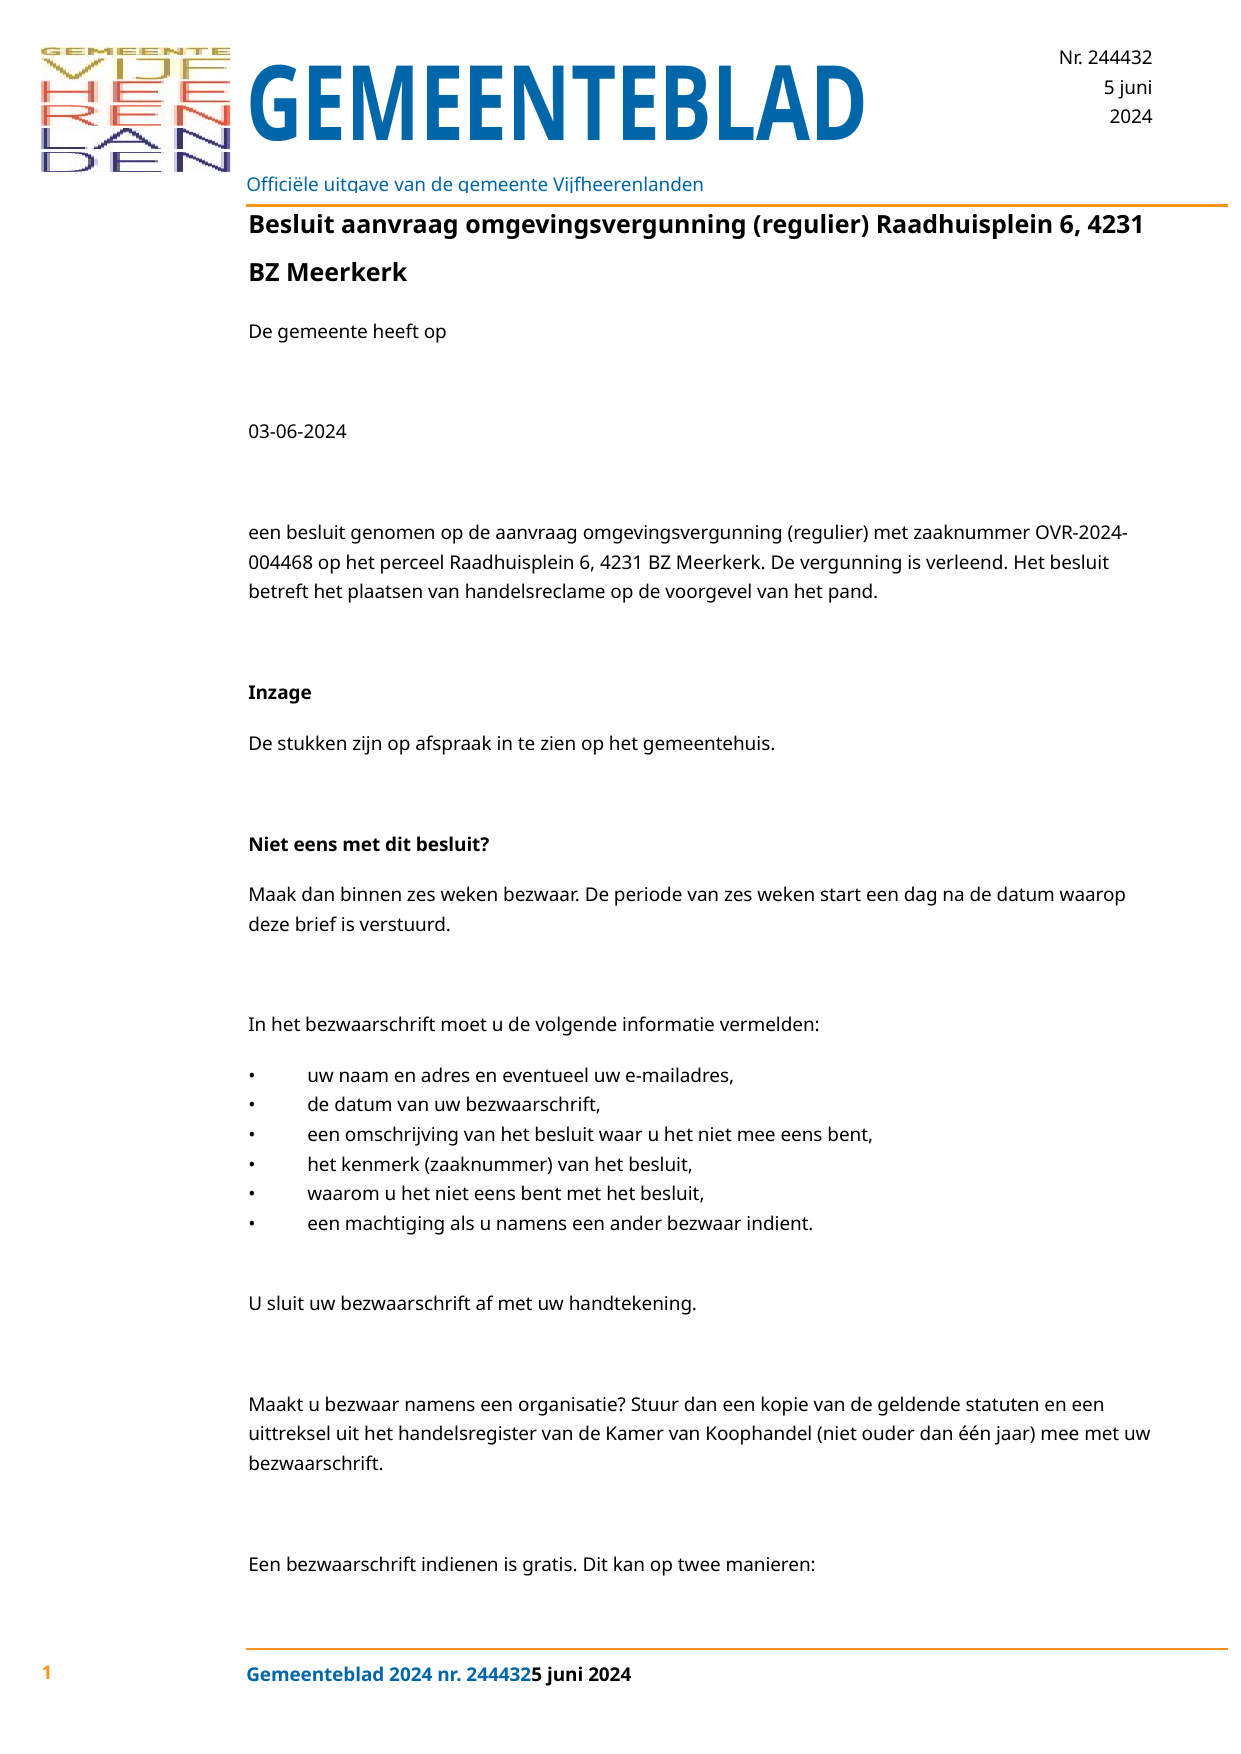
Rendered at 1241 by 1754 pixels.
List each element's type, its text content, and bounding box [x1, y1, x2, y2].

text U sluit uw bezwaarschrift af met uw handtekening. [248, 1290, 1152, 1316]
text 03-06-2024 [248, 419, 1152, 444]
text Inzage [248, 679, 1152, 705]
text een besluit genomen op de aanvraag omgevingsvergunning (regulier) met zaaknummer OVR-2024-004468 op het perceel Raadhuisplein 6, 4231 BZ Meerkerk. De vergunning is verleend. Het besluit betreft het plaatsen van handelsreclame op de voorgevel van het pand. [248, 519, 1152, 604]
list de datum van uw bezwaarschrift, [248, 1092, 1152, 1117]
picture [41, 47, 231, 172]
text Besluit aanvraag omgevingsvergunning (regulier) Raadhuisplein 6, 4231 BZ Meerkerk [248, 207, 1152, 288]
text Maak dan binnen zes weken bezwaar. De periode van zes weken start een dag na de datum waarop deze brief is verstuurd. [248, 881, 1152, 937]
text Maakt u bezwaar namens een organisatie? Stuur dan een kopie van de geldende statuten en een uittreksel uit het handelsregister van de Kamer van Koophandel (niet ouder dan één jaar) mee met uw bezwaarschrift. [248, 1391, 1152, 1476]
text In het bezwaarschrift moet u de volgende informatie vermelden: [248, 1012, 1152, 1037]
text De stukken zijn op afspraak in te zien op het gemeentehuis. [248, 730, 1152, 756]
text Niet eens met dit besluit? [248, 831, 1152, 857]
list een machtiging als u namens een ander bezwaar indient. [248, 1210, 1152, 1236]
text De gemeente heeft op [248, 318, 1152, 344]
list het kenmerk (zaaknummer) van het besluit, [248, 1151, 1152, 1177]
text Een bezwaarschrift indienen is gratis. Dit kan op twee manieren: [248, 1551, 1152, 1577]
list een omschrijving van het besluit waar u het niet mee eens bent, [248, 1121, 1152, 1147]
list uw naam en adres en eventueel uw e-mailadres, [248, 1062, 1152, 1088]
list waarom u het niet eens bent met het besluit, [248, 1180, 1152, 1206]
